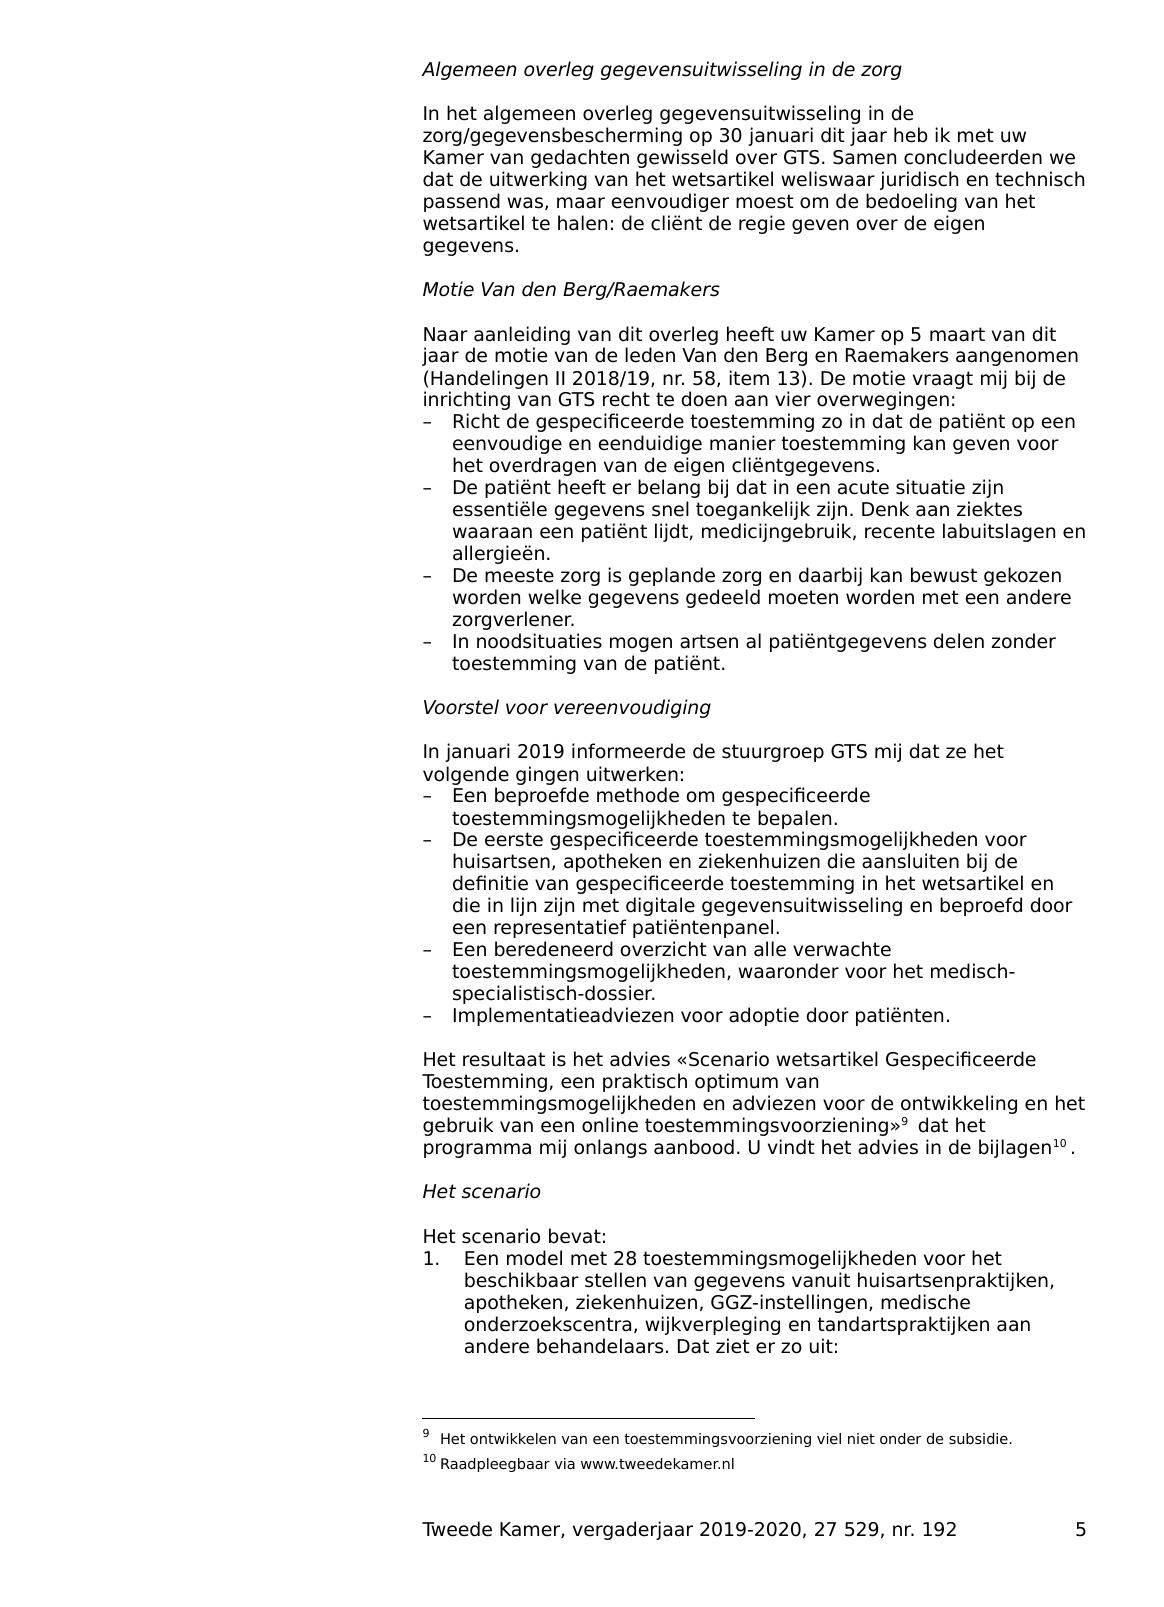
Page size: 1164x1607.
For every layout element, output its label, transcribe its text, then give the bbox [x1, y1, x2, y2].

text – De meeste zorg is geplande zorg en daarbij kan bewust gekozen worden welke gegevens gedeeld moeten worden met een andere zorgverlener. [422, 565, 1087, 631]
text – Implementatieadviezen voor adoptie door patiënten. [422, 1005, 1087, 1027]
text Naar aanleiding van dit overleg heeft uw Kamer op 5 maart van dit jaar de motie van de leden Van den Berg en Raemakers aangenomen (Handelingen II 2018/19, nr. 58, item 13). De motie vraagt mij bij de inrichting van GTS recht te doen aan vier overwegingen: [422, 323, 1087, 411]
text In januari 2019 informeerde de stuurgroep GTS mij dat ze het volgende gingen uitwerken: [422, 741, 1087, 785]
text 1. Een model met 28 toestemmingsmogelijkheden voor het beschikbaar stellen van gegevens vanuit huisartsenpraktijken, apotheken, ziekenhuizen, GGZ-instellingen, medische onderzoekscentra, wijkverpleging en tandartspraktijken aan andere behandelaars. Dat ziet er zo uit: [422, 1248, 1087, 1357]
subtitle Motie Van den Berg/Raemakers [422, 279, 1087, 301]
text In het algemeen overleg gegevensuitwisseling in de zorg/gegevensbescherming op 30 januari dit jaar heb ik met uw Kamer van gedachten gewisseld over GTS. Samen concludeerden we dat de uitwerking van het wetsartikel weliswaar juridisch en technisch passend was, maar eenvoudiger moest om de bedoeling van het wetsartikel te halen: de cliënt de regie geven over de eigen gegevens. [422, 103, 1087, 257]
subtitle Het scenario [422, 1181, 1087, 1203]
text Raadpleegbaar via www.tweedekamer.nl [422, 1452, 1087, 1474]
text – Richt de gespecificeerde toestemming zo in dat de patiënt op een eenvoudige en eenduidige manier toestemming kan geven voor het overdragen van de eigen cliëntgegevens. [422, 411, 1087, 477]
text – In noodsituaties mogen artsen al patiëntgegevens delen zonder toestemming van de patiënt. [422, 631, 1087, 675]
text – Een beproefde methode om gespecificeerde toestemmingsmogelijkheden te bepalen. [422, 785, 1087, 829]
text – De patiënt heeft er belang bij dat in een acute situatie zijn essentiële gegevens snel toegankelijk zijn. Denk aan ziektes waaraan een patiënt lijdt, medicijngebruik, recente labuitslagen en allergieën. [422, 477, 1087, 565]
subtitle Algemeen overleg gegevensuitwisseling in de zorg [422, 59, 1087, 81]
text – De eerste gespecificeerde toestemmingsmogelijkheden voor huisartsen, apotheken en ziekenhuizen die aansluiten bij de definitie van gespecificeerde toestemming in het wetsartikel en die in lijn zijn met digitale gegevensuitwisseling en beproefd door een representatief patiëntenpanel. [422, 829, 1087, 939]
subtitle Voorstel voor vereenvoudiging [422, 697, 1087, 719]
text Het ontwikkelen van een toestemmingsvoorziening viel niet onder de subsidie. [422, 1427, 1087, 1449]
text Het resultaat is het advies «Scenario wetsartikel Gespecificeerde Toestemming, een praktisch optimum van toestemmingsmogelijkheden en adviezen voor de ontwikkeling en het gebruik van een online toestemmingsvoorziening» dat het programma mij onlangs aanbood. U vindt het advies in de bijlagen. [422, 1049, 1087, 1159]
text – Een beredeneerd overzicht van alle verwachte toestemmingsmogelijkheden, waaronder voor het medisch-specialistisch-dossier. [422, 939, 1087, 1005]
text Het scenario bevat: [422, 1226, 1087, 1248]
